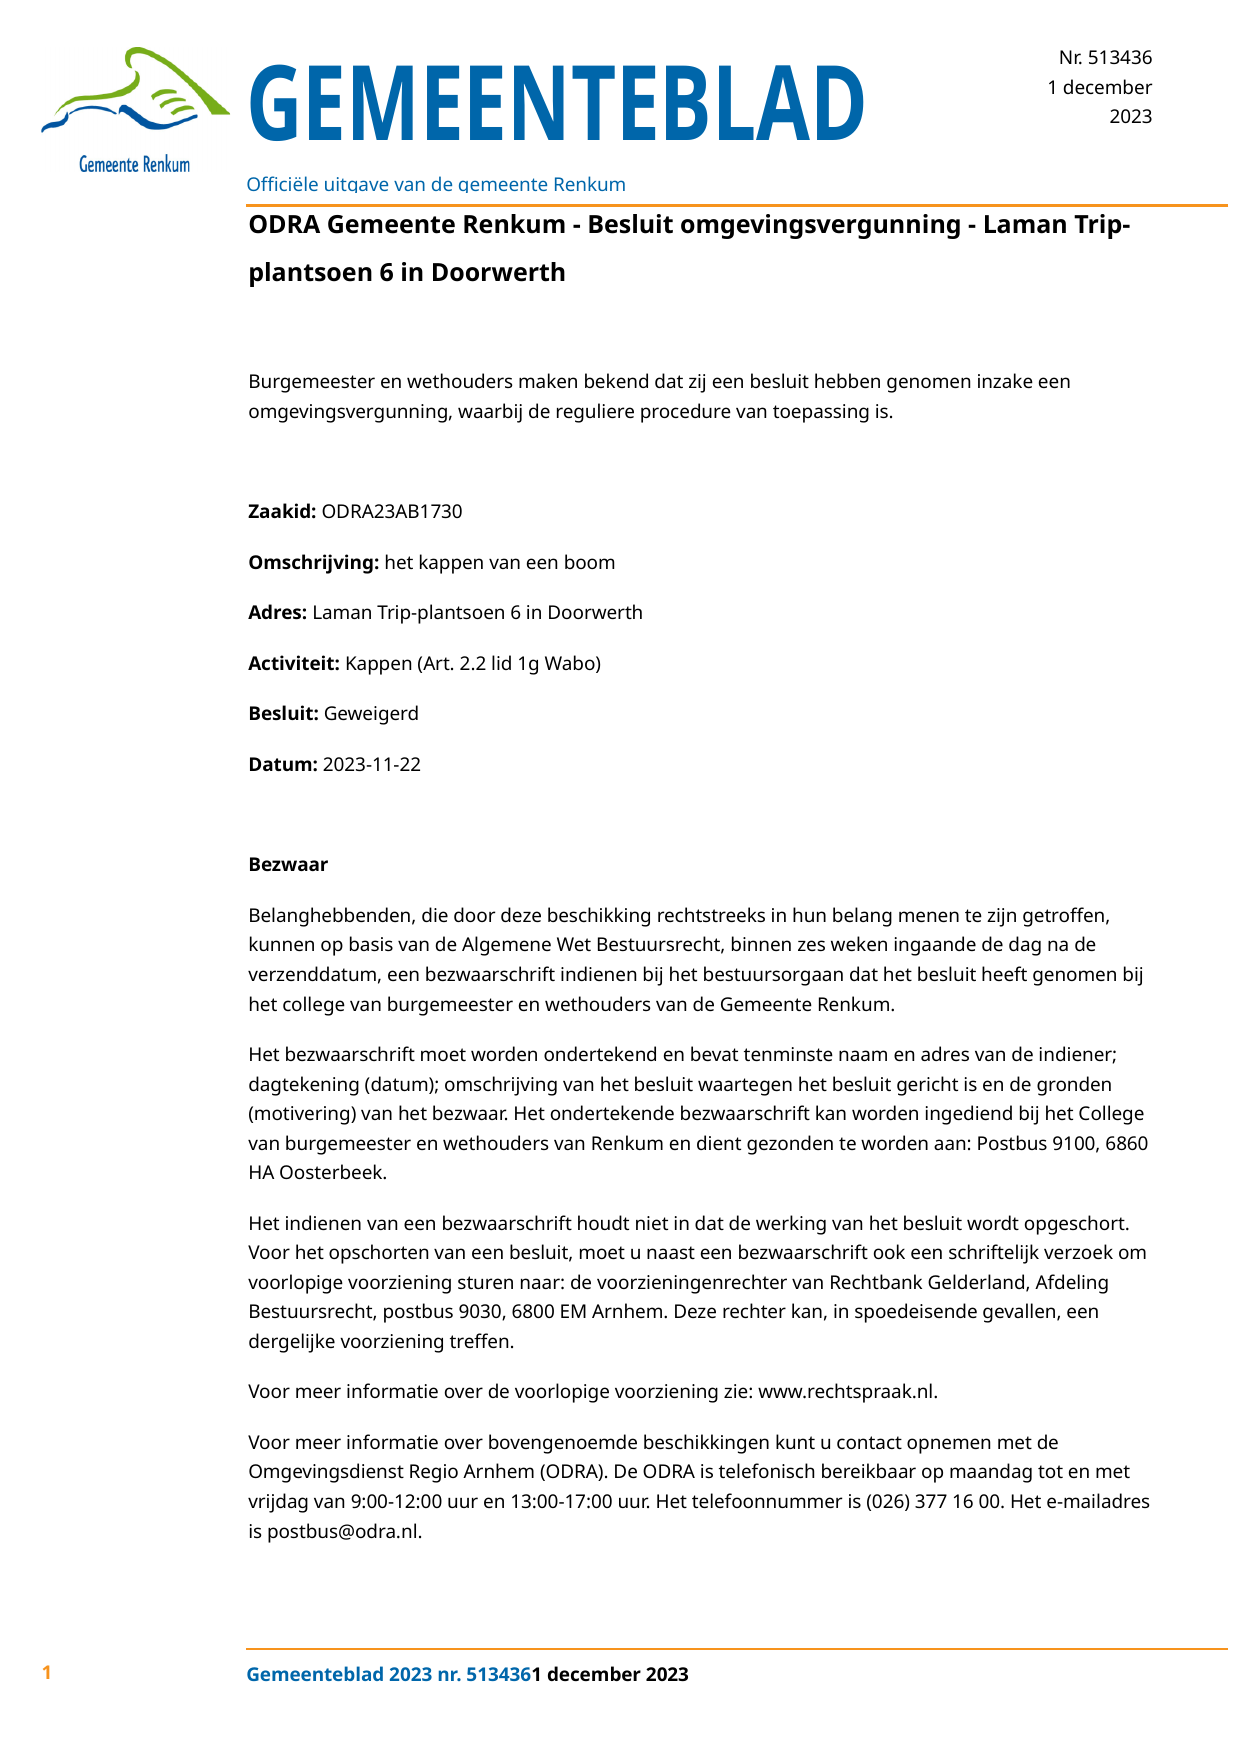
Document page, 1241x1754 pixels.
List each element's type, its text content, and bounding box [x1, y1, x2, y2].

text Burgemeester en wethouders maken bekend dat zij een besluit hebben genomen inzake een omgevingsvergunning, waarbij de reguliere procedure van toepassing is. [248, 368, 1152, 424]
text Het indienen van een bezwaarschrift houdt niet in dat de werking van het besluit wordt opgeschort. Voor het opschorten van een besluit, moet u naast een bezwaarschrift ook een schriftelijk verzoek om voorlopige voorziening sturen naar: de voorzieningenrechter van Rechtbank Gelderland, Afdeling Bestuursrecht, postbus 9030, 6800 EM Arnhem. Deze rechter kan, in spoedeisende gevallen, een dergelijke voorziening treffen. [248, 1210, 1152, 1354]
text Het bezwaarschrift moet worden ondertekend en bevat tenminste naam en adres van de indiener; dagtekening (datum); omschrijving van het besluit waartegen het besluit gericht is en de gronden (motivering) van het bezwaar. Het ondertekende bezwaarschrift kan worden ingediend bij het College van burgemeester en wethouders van Renkum en dient gezonden te worden aan: Postbus 9100, 6860 HA Oosterbeek. [248, 1041, 1152, 1185]
text Adres: Laman Trip-plantsoen 6 in Doorwerth [248, 599, 1152, 625]
text Belanghebbenden, die door deze beschikking rechtstreeks in hun belang menen te zijn getroffen, kunnen op basis van de Algemene Wet Bestuursrecht, binnen zes weken ingaande de dag na de verzenddatum, een bezwaarschrift indienen bij het bestuursorgaan dat het besluit heeft genomen bij het college van burgemeester en wethouders van de Gemeente Renkum. [248, 902, 1152, 1017]
text Besluit: Geweigerd [248, 700, 1152, 726]
text Voor meer informatie over bovengenoemde beschikkingen kunt u contact opnemen met de Omgevingsdienst Regio Arnhem (ODRA). De ODRA is telefonisch bereikbaar op maandag tot en met vrijdag van 9:00-12:00 uur en 13:00-17:00 uur. Het telefoonnummer is (026) 377 16 00. Het e-mailadres is postbus@odra.nl. [248, 1429, 1152, 1544]
text Zaakid: ODRA23AB1730 [248, 499, 1152, 524]
text Voor meer informatie over de voorlopige voorziening zie: www.rechtspraak.nl. [248, 1379, 1152, 1404]
text Omschrijving: het kappen van een boom [248, 549, 1152, 575]
text Bezwaar [248, 852, 1152, 877]
picture [41, 47, 231, 172]
text Activiteit: Kappen (Art. 2.2 lid 1g Wabo) [248, 650, 1152, 676]
text ODRA Gemeente Renkum - Besluit omgevingsvergunning - Laman Trip-plantsoen 6 in Doorwerth [248, 207, 1152, 288]
text Datum: 2023-11-22 [248, 751, 1152, 777]
